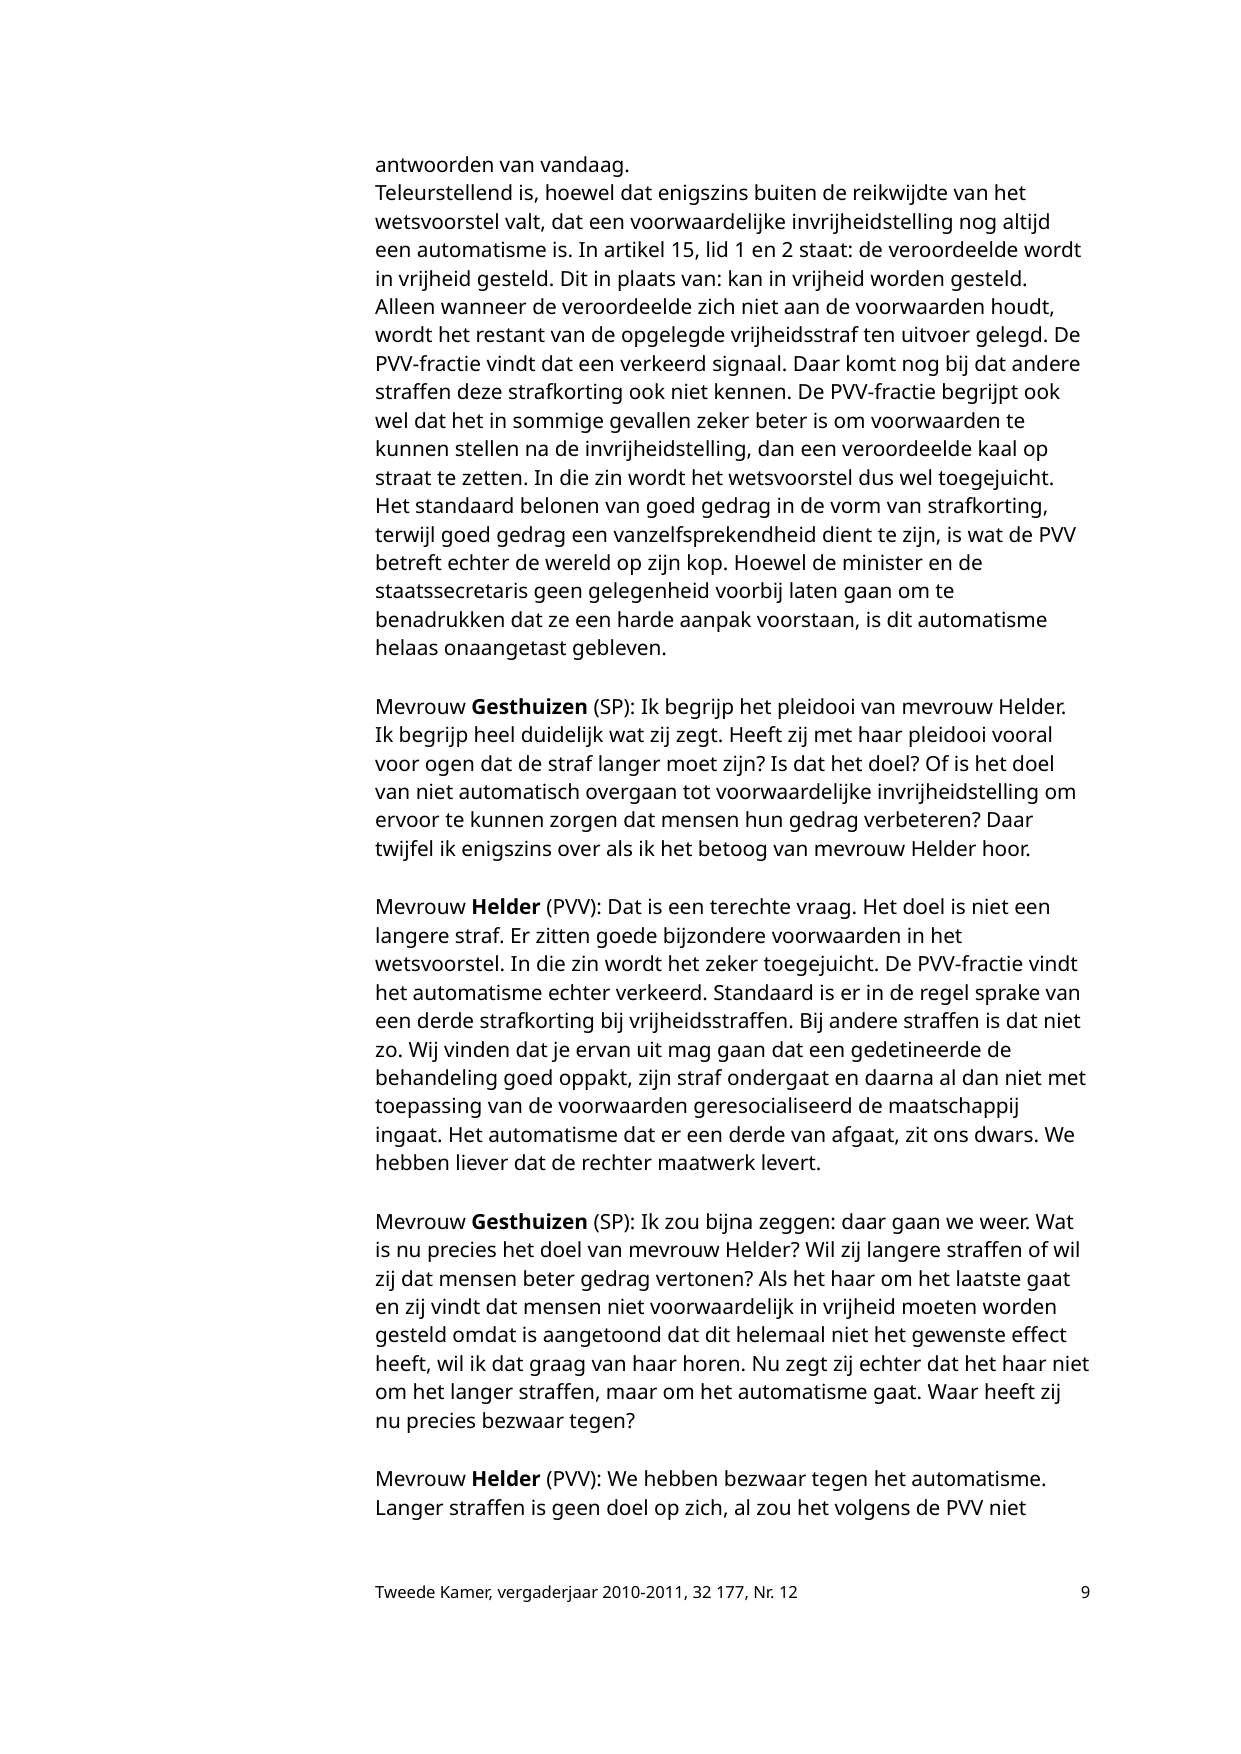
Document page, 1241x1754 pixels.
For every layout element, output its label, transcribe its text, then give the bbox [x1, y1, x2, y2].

text Mevrouw Helder (PVV): We hebben bezwaar tegen het automatisme. Langer straffen is geen doel op zich, al zou het volgens de PVV niet [375, 1464, 1090, 1521]
text Mevrouw Helder (PVV): Dat is een terechte vraag. Het doel is niet een langere straf. Er zitten goede bijzondere voorwaarden in het wetsvoorstel. In die zin wordt het zeker toegejuicht. De PVV-fractie vindt het automatisme echter verkeerd. Standaard is er in de regel sprake van een derde strafkorting bij vrijheidsstraffen. Bij andere straffen is dat niet zo. Wij vinden dat je ervan uit mag gaan dat een gedetineerde de behandeling goed oppakt, zijn straf ondergaat en daarna al dan niet met toepassing van de voorwaarden geresocialiseerd de maatschappij ingaat. Het automatisme dat er een derde van afgaat, zit ons dwars. We hebben liever dat de rechter maatwerk levert. [375, 892, 1090, 1177]
text Mevrouw Gesthuizen (SP): Ik begrijp het pleidooi van mevrouw Helder. Ik begrijp heel duidelijk wat zij zegt. Heeft zij met haar pleidooi vooral voor ogen dat de straf langer moet zijn? Is dat het doel? Of is het doel van niet automatisch overgaan tot voorwaardelijke invrijheidstelling om ervoor te kunnen zorgen dat mensen hun gedrag verbeteren? Daar twijfel ik enigszins over als ik het betoog van mevrouw Helder hoor. [375, 692, 1090, 862]
text antwoorden van vandaag. [375, 150, 1090, 178]
text Mevrouw Gesthuizen (SP): Ik zou bijna zeggen: daar gaan we weer. Wat is nu precies het doel van mevrouw Helder? Wil zij langere straffen of wil zij dat mensen beter gedrag vertonen? Als het haar om het laatste gaat en zij vindt dat mensen niet voorwaardelijk in vrijheid moeten worden gesteld omdat is aangetoond dat dit helemaal niet het gewenste effect heeft, wil ik dat graag van haar horen. Nu zegt zij echter dat het haar niet om het langer straffen, maar om het automatisme gaat. Waar heeft zij nu precies bezwaar tegen? [375, 1207, 1090, 1434]
text Teleurstellend is, hoewel dat enigszins buiten de reikwijdte van het wetsvoorstel valt, dat een voorwaardelijke invrijheidstelling nog altijd een automatisme is. In artikel 15, lid 1 en 2 staat: de veroordeelde wordt in vrijheid gesteld. Dit in plaats van: kan in vrijheid worden gesteld. Alleen wanneer de veroordeelde zich niet aan de voorwaarden houdt, wordt het restant van de opgelegde vrijheidsstraf ten uitvoer gelegd. De PVV-fractie vindt dat een verkeerd signaal. Daar komt nog bij dat andere straffen deze strafkorting ook niet kennen. De PVV-fractie begrijpt ook wel dat het in sommige gevallen zeker beter is om voorwaarden te kunnen stellen na de invrijheidstelling, dan een veroordeelde kaal op straat te zetten. In die zin wordt het wetsvoorstel dus wel toegejuicht. Het standaard belonen van goed gedrag in de vorm van strafkorting, terwijl goed gedrag een vanzelfsprekendheid dient te zijn, is wat de PVV betreft echter de wereld op zijn kop. Hoewel de minister en de staatssecretaris geen gelegenheid voorbij laten gaan om te benadrukken dat ze een harde aanpak voorstaan, is dit automatisme helaas onaangetast gebleven. [375, 178, 1090, 662]
